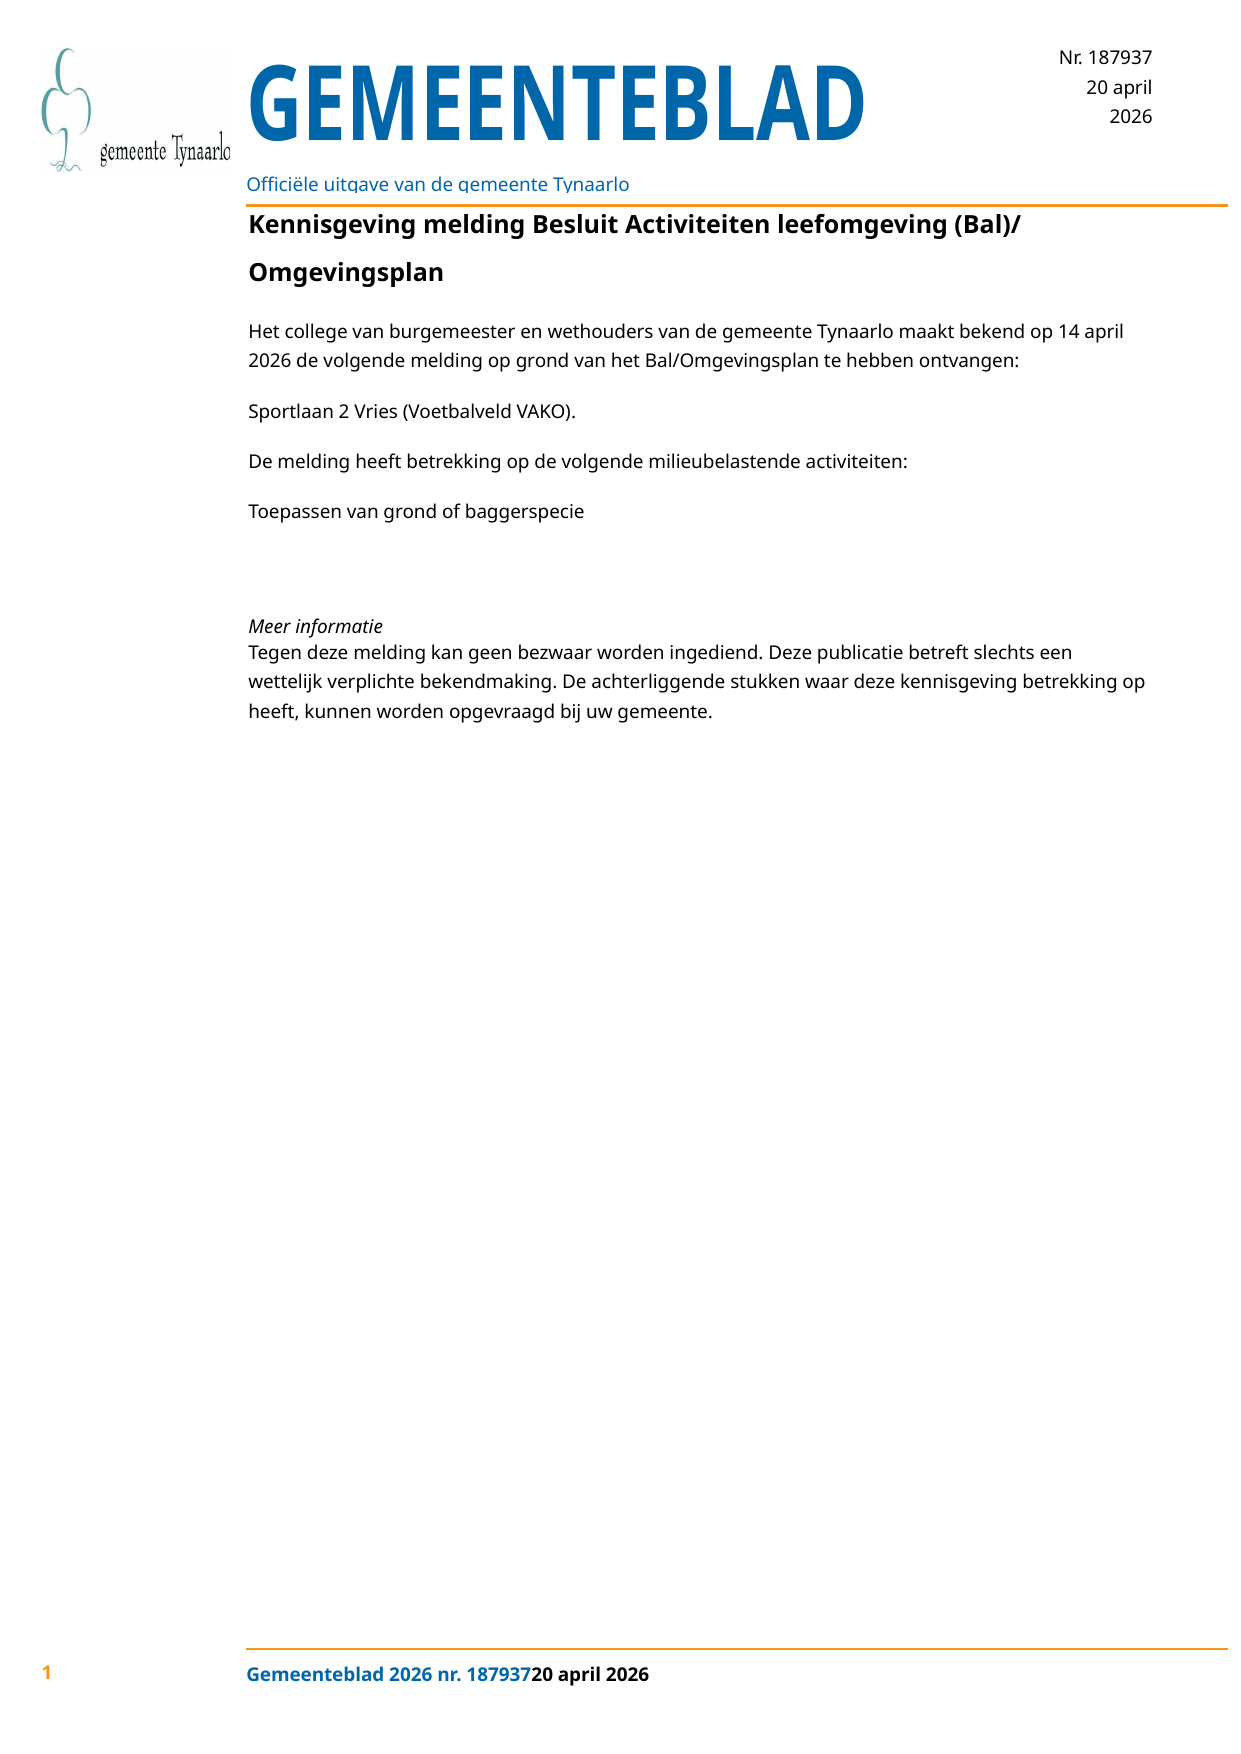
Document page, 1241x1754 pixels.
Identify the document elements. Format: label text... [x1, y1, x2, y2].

text Sportlaan 2 Vries (Voetbalveld VAKO). [248, 398, 1152, 424]
text Toepassen van grond of baggerspecie [248, 499, 1152, 524]
text Kennisgeving melding Besluit Activiteiten leefomgeving (Bal)/ Omgevingsplan [248, 207, 1152, 288]
text De melding heeft betrekking op de volgende milieubelastende activiteiten: [248, 448, 1152, 474]
text Het college van burgemeester en wethouders van de gemeente Tynaarlo maakt bekend op 14 april 2026 de volgende melding op grond van het Bal/Omgevingsplan te hebben ontvangen: [248, 318, 1152, 373]
text Tegen deze melding kan geen bezwaar worden ingediend. Deze publicatie betreft slechts een wettelijk verplichte bekendmaking. De achterliggende stukken waar deze kennisgeving betrekking op heeft, kunnen worden opgevraagd bij uw gemeente. [248, 639, 1152, 724]
text Meer informatie [248, 613, 1152, 639]
picture [41, 47, 231, 172]
